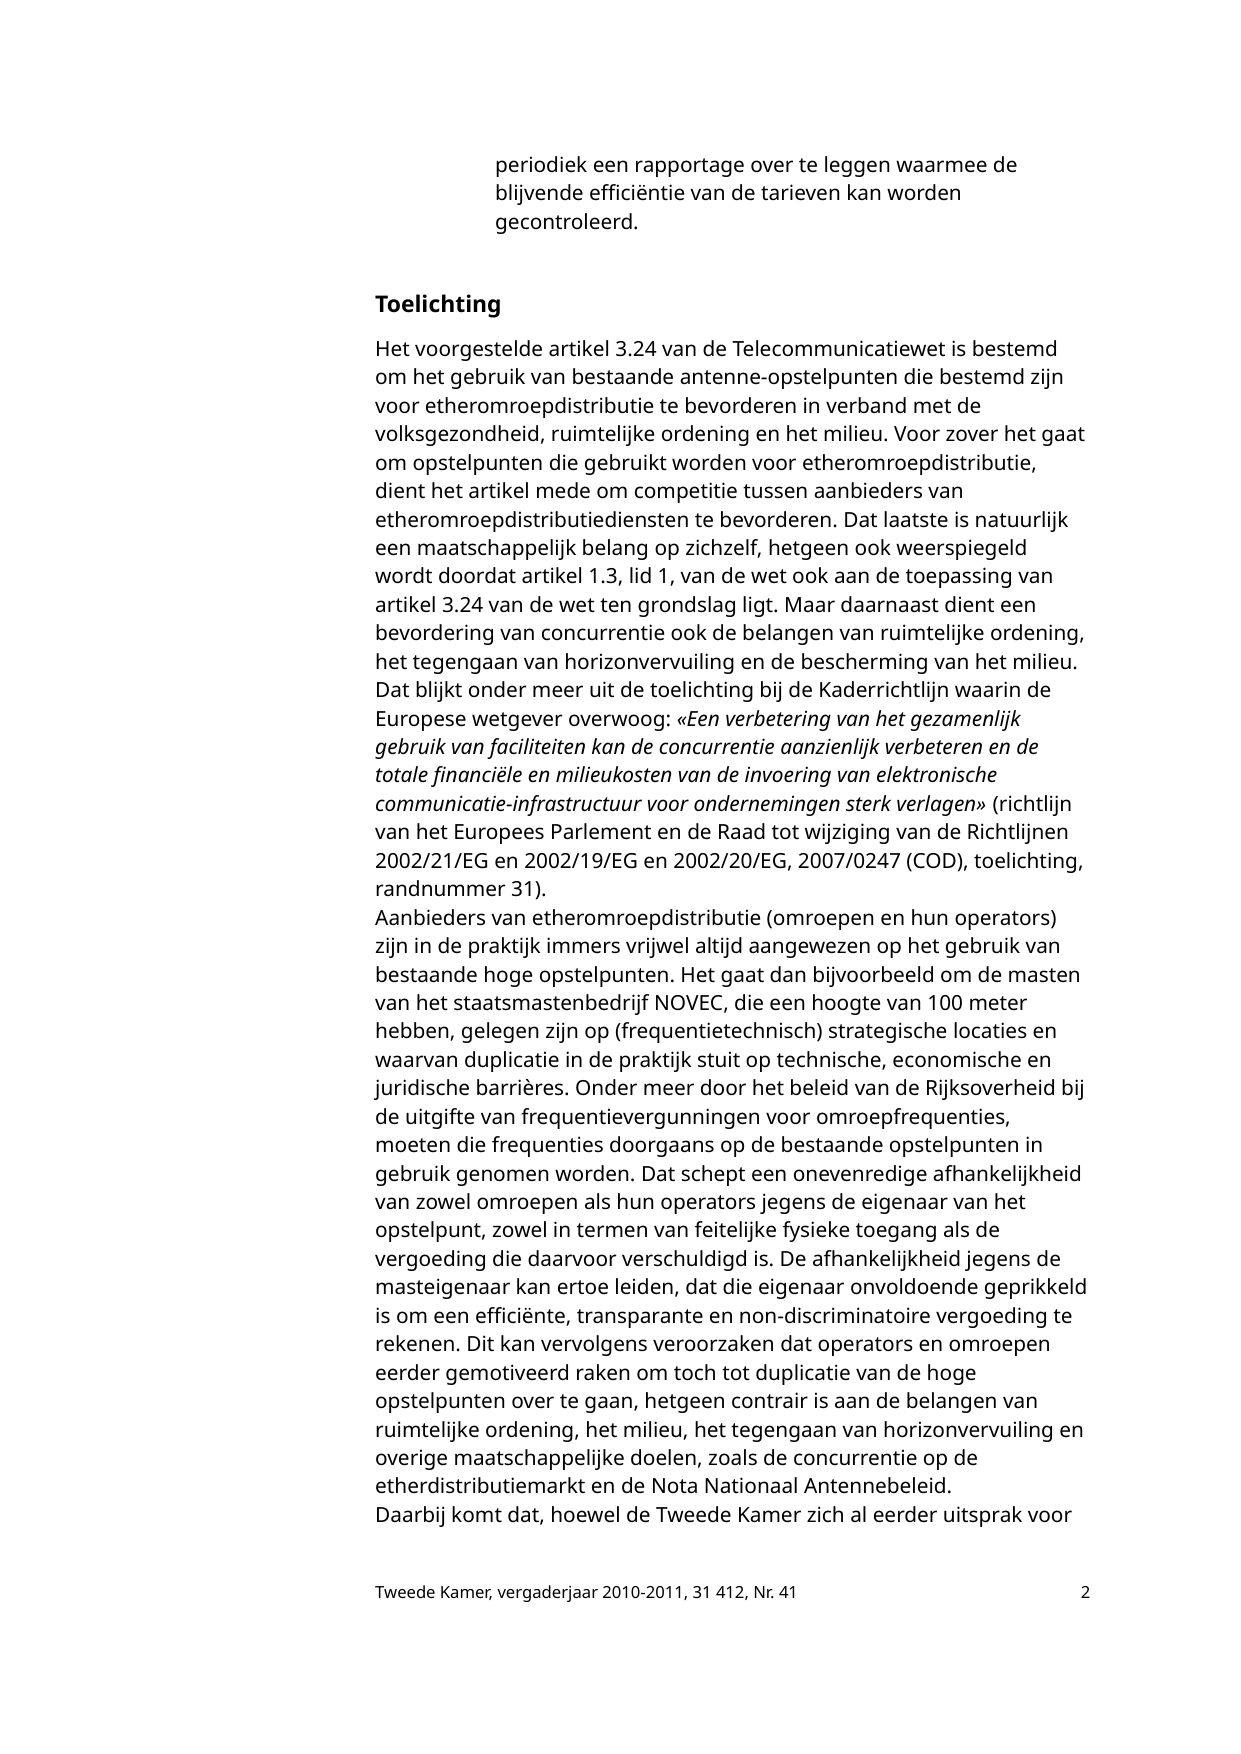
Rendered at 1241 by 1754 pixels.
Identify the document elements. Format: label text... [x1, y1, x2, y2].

list periodiek een rapportage over te leggen waarmee de blijvende efficiëntie van de tarieven kan worden gecontroleerd. [420, 150, 1090, 235]
text Het voorgestelde artikel 3.24 van de Telecommunicatiewet is bestemd om het gebruik van bestaande antenne-opstelpunten die bestemd zijn voor etheromroepdistributie te bevorderen in verband met de volksgezondheid, ruimtelijke ordening en het milieu. Voor zover het gaat om opstelpunten die gebruikt worden voor etheromroepdistributie, dient het artikel mede om competitie tussen aanbieders van etheromroepdistributiediensten te bevorderen. Dat laatste is natuurlijk een maatschappelijk belang op zichzelf, hetgeen ook weerspiegeld wordt doordat artikel 1.3, lid 1, van de wet ook aan de toepassing van artikel 3.24 van de wet ten grondslag ligt. Maar daarnaast dient een bevordering van concurrentie ook de belangen van ruimtelijke ordening, het tegengaan van horizonvervuiling en de bescherming van het milieu. Dat blijkt onder meer uit de toelichting bij de Kaderrichtlijn waarin de Europese wetgever overwoog: «Een verbetering van het gezamenlijk gebruik van faciliteiten kan de concurrentie aanzienlijk verbeteren en de totale financiële en milieukosten van de invoering van elektronische communicatie-infrastructuur voor ondernemingen sterk verlagen» (richtlijn van het Europees Parlement en de Raad tot wijziging van de Richtlijnen 2002/21/EG en 2002/19/EG en 2002/20/EG, 2007/0247 (COD), toelichting, randnummer 31). [375, 334, 1090, 903]
text Daarbij komt dat, hoewel de Tweede Kamer zich al eerder uitsprak voor [375, 1500, 1090, 1528]
subtitle Toelichting [375, 288, 1090, 319]
text Aanbieders van etheromroepdistributie (omroepen en hun operators) zijn in de praktijk immers vrijwel altijd aangewezen op het gebruik van bestaande hoge opstelpunten. Het gaat dan bijvoorbeeld om de masten van het staatsmastenbedrijf NOVEC, die een hoogte van 100 meter hebben, gelegen zijn op (frequentietechnisch) strategische locaties en waarvan duplicatie in de praktijk stuit op technische, economische en juridische barrières. Onder meer door het beleid van de Rijksoverheid bij de uitgifte van frequentievergunningen voor omroepfrequenties, moeten die frequenties doorgaans op de bestaande opstelpunten in gebruik genomen worden. Dat schept een onevenredige afhankelijkheid van zowel omroepen als hun operators jegens de eigenaar van het opstelpunt, zowel in termen van feitelijke fysieke toegang als de vergoeding die daarvoor verschuldigd is. De afhankelijkheid jegens de masteigenaar kan ertoe leiden, dat die eigenaar onvoldoende geprikkeld is om een efficiënte, transparante en non-discriminatoire vergoeding te rekenen. Dit kan vervolgens veroorzaken dat operators en omroepen eerder gemotiveerd raken om toch tot duplicatie van de hoge opstelpunten over te gaan, hetgeen contrair is aan de belangen van ruimtelijke ordening, het milieu, het tegengaan van horizonvervuiling en overige maatschappelijke doelen, zoals de concurrentie op de etherdistributiemarkt en de Nota Nationaal Antennebeleid. [375, 903, 1090, 1500]
